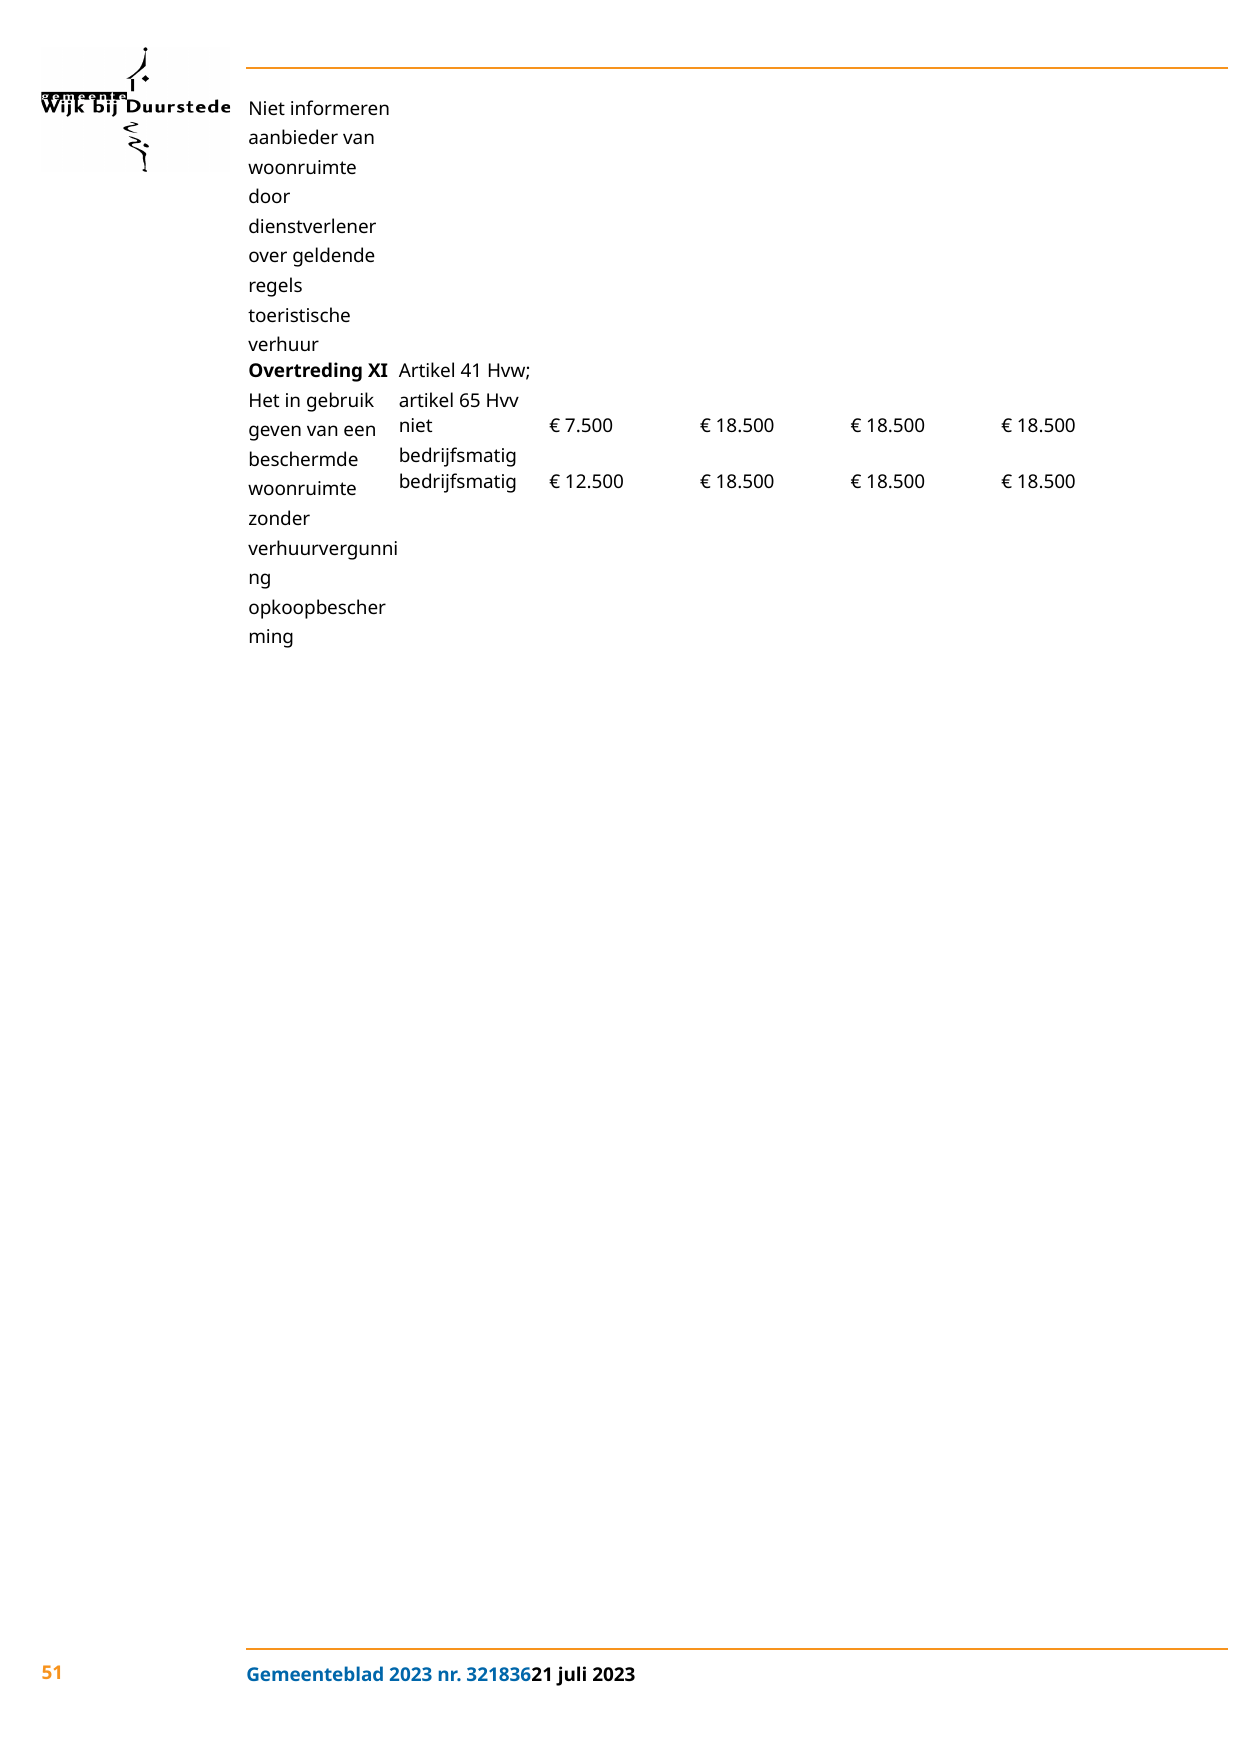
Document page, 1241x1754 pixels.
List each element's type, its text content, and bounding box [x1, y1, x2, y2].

table_cell € 18.500 [1001, 413, 1152, 468]
picture [41, 47, 231, 172]
table_cell € 7.500 [549, 413, 700, 468]
table_cell [1001, 357, 1152, 412]
table_cell niet bedrijfsmatig [399, 413, 549, 468]
table_cell Overtreding XI Het in gebruik geven van een beschermde woonruimte zonder verhuurvergunning opkoopbescherming [248, 357, 398, 649]
table_cell € 12.500 [549, 468, 700, 649]
table_cell € 18.500 [850, 413, 1001, 468]
table_cell € 18.500 [700, 468, 850, 649]
table_cell [549, 95, 700, 357]
table_cell [700, 357, 850, 412]
table_cell [700, 95, 850, 357]
table_cell [850, 95, 1001, 357]
table_cell [850, 357, 1001, 412]
table_cell [399, 95, 549, 357]
table_cell Niet informeren aanbieder van woonruimte door dienstverlener over geldende regels toeristische verhuur [248, 95, 398, 357]
table_cell bedrijfsmatig [399, 468, 549, 649]
table_cell € 18.500 [700, 413, 850, 468]
table_cell [549, 357, 700, 412]
table_cell € 18.500 [850, 468, 1001, 649]
table_cell [1001, 95, 1152, 357]
table_cell Artikel 41 Hvw; artikel 65 Hvv [399, 357, 549, 412]
table_cell € 18.500 [1001, 468, 1152, 649]
